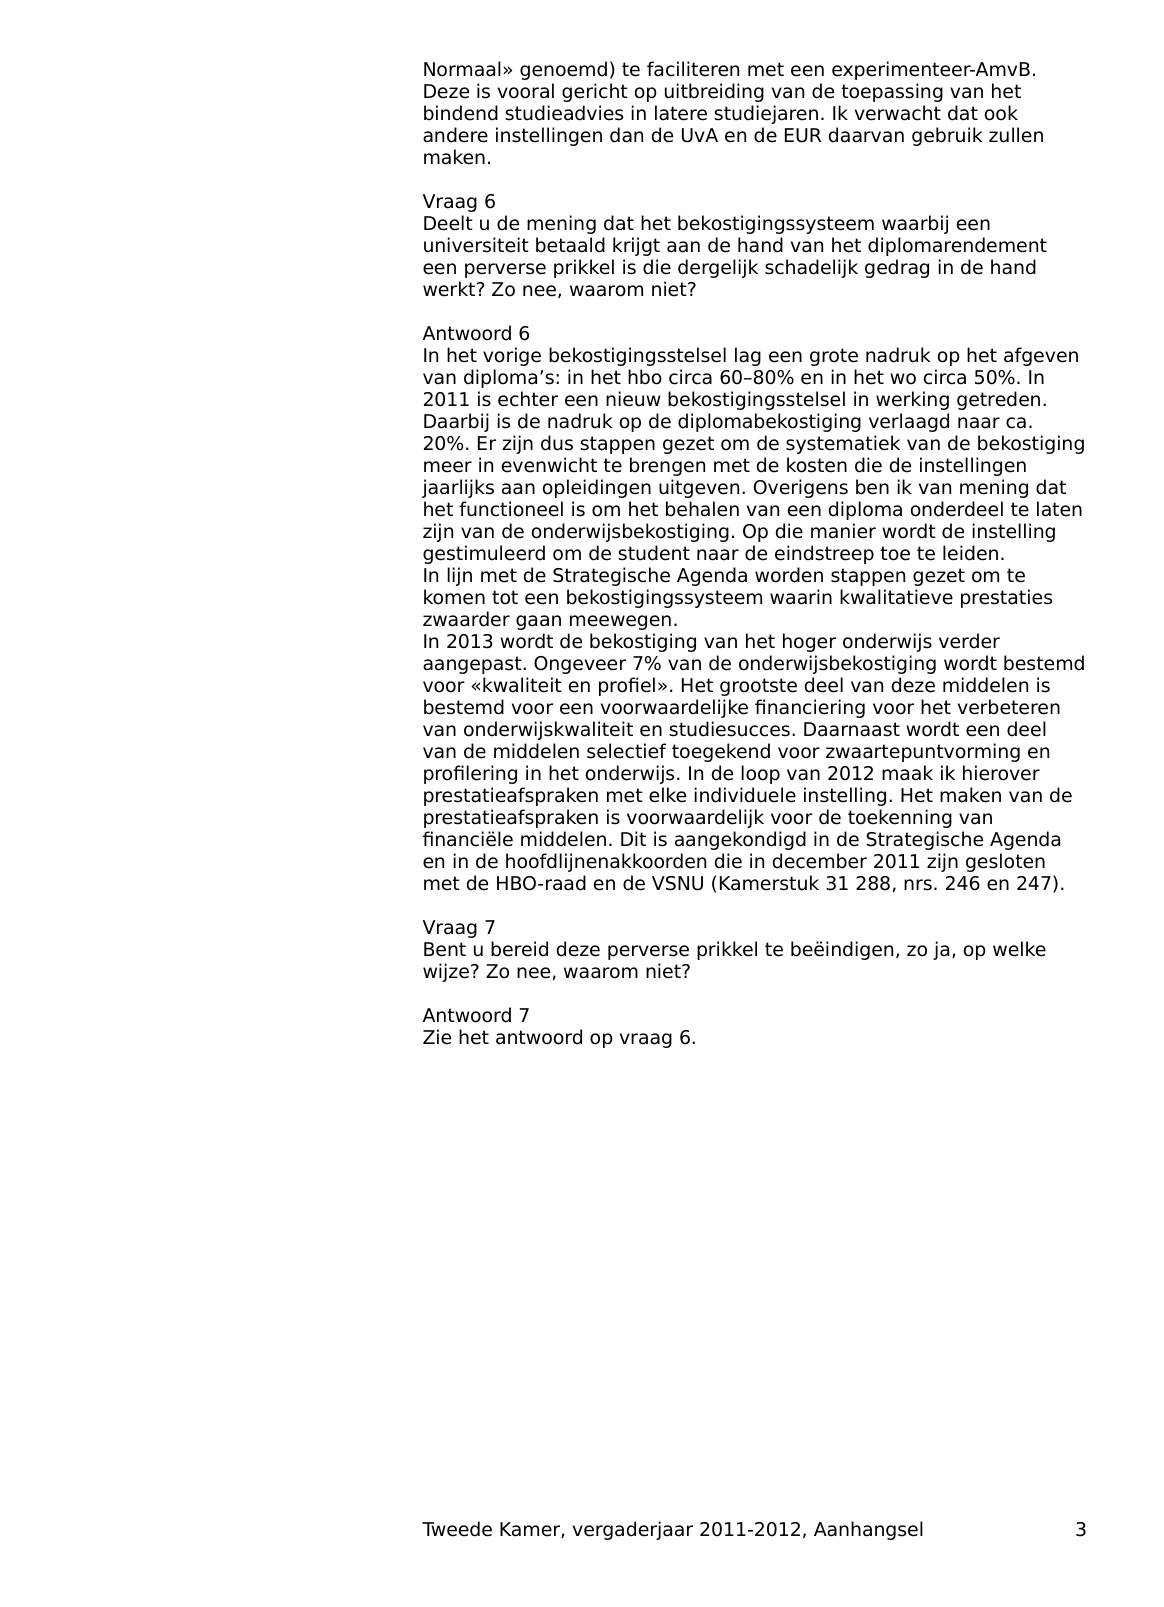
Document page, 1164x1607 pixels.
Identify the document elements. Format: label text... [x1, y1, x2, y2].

text Antwoord 7 [422, 1005, 1087, 1027]
text In lijn met de Strategische Agenda worden stappen gezet om te komen tot een bekostigingssysteem waarin kwalitatieve prestaties zwaarder gaan meewegen. [422, 565, 1087, 631]
text Zie het antwoord op vraag 6. [422, 1027, 1087, 1049]
text Vraag 6 [422, 191, 1087, 213]
text Bent u bereid deze perverse prikkel te beëindigen, zo ja, op welke wijze? Zo nee, waarom niet? [422, 939, 1087, 983]
text Normaal» genoemd) te faciliteren met een experimenteer-AmvB. Deze is vooral gericht op uitbreiding van de toepassing van het bindend studieadvies in latere studiejaren. Ik verwacht dat ook andere instellingen dan de UvA en de EUR daarvan gebruik zullen maken. [422, 59, 1087, 169]
text In 2013 wordt de bekostiging van het hoger onderwijs verder aangepast. Ongeveer 7% van de onderwijsbekostiging wordt bestemd voor «kwaliteit en profiel». Het grootste deel van deze middelen is bestemd voor een voorwaardelijke financiering voor het verbeteren van onderwijskwaliteit en studiesucces. Daarnaast wordt een deel van de middelen selectief toegekend voor zwaartepuntvorming en profilering in het onderwijs. In de loop van 2012 maak ik hierover prestatieafspraken met elke individuele instelling. Het maken van de prestatieafspraken is voorwaardelijk voor de toekenning van financiële middelen. Dit is aangekondigd in de Strategische Agenda en in de hoofdlijnenakkoorden die in december 2011 zijn gesloten met de HBO-raad en de VSNU (Kamerstuk 31 288, nrs. 246 en 247). [422, 631, 1087, 895]
text Deelt u de mening dat het bekostigingssysteem waarbij een universiteit betaald krijgt aan de hand van het diplomarendement een perverse prikkel is die dergelijk schadelijk gedrag in de hand werkt? Zo nee, waarom niet? [422, 213, 1087, 301]
text Vraag 7 [422, 917, 1087, 939]
text Antwoord 6 [422, 323, 1087, 345]
text In het vorige bekostigingsstelsel lag een grote nadruk op het afgeven van diploma’s: in het hbo circa 60–80% en in het wo circa 50%. In 2011 is echter een nieuw bekostigingsstelsel in werking getreden. Daarbij is de nadruk op de diplomabekostiging verlaagd naar ca. 20%. Er zijn dus stappen gezet om de systematiek van de bekostiging meer in evenwicht te brengen met de kosten die de instellingen jaarlijks aan opleidingen uitgeven. Overigens ben ik van mening dat het functioneel is om het behalen van een diploma onderdeel te laten zijn van de onderwijsbekostiging. Op die manier wordt de instelling gestimuleerd om de student naar de eindstreep toe te leiden. [422, 345, 1087, 565]
